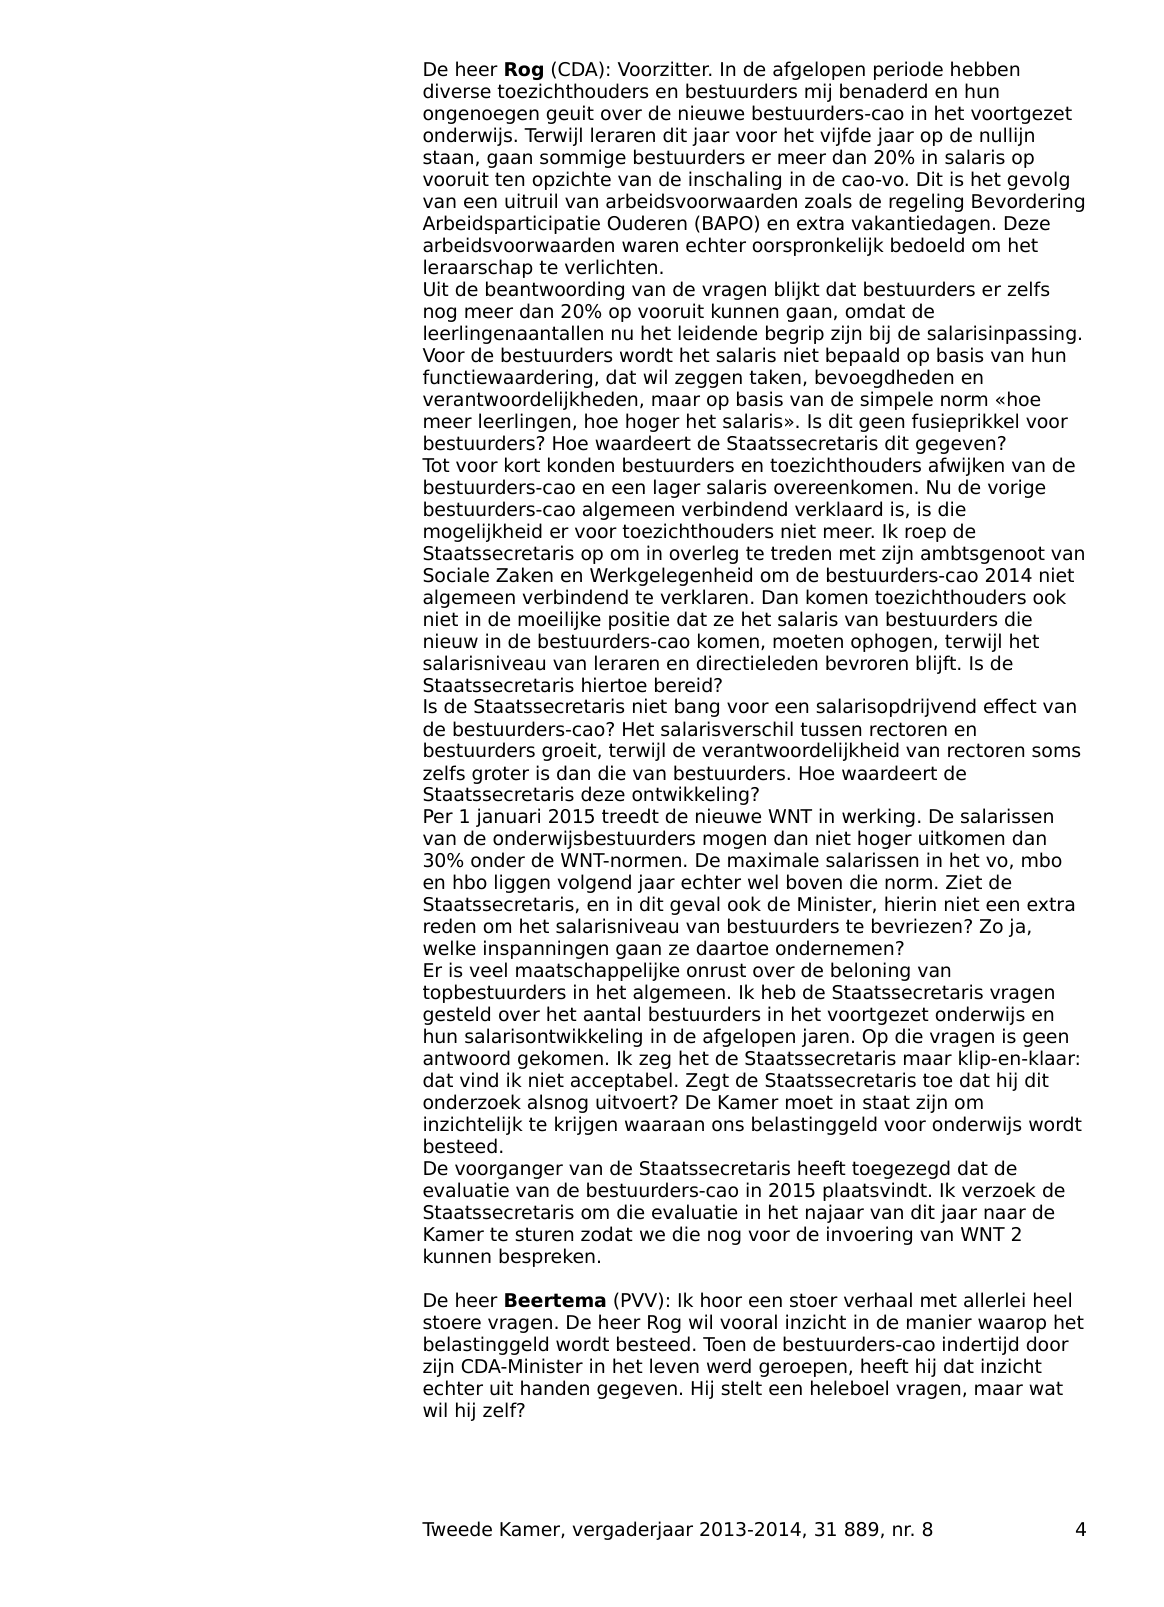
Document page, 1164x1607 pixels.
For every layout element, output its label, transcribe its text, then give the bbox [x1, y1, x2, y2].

text Per 1 januari 2015 treedt de nieuwe WNT in werking. De salarissen van de onderwijsbestuurders mogen dan niet hoger uitkomen dan 30% onder de WNT-normen. De maximale salarissen in het vo, mbo en hbo liggen volgend jaar echter wel boven die norm. Ziet de Staatssecretaris, en in dit geval ook de Minister, hierin niet een extra reden om het salarisniveau van bestuurders te bevriezen? Zo ja, welke inspanningen gaan ze daartoe ondernemen? [422, 806, 1087, 960]
text De heer Rog (CDA): Voorzitter. In de afgelopen periode hebben diverse toezichthouders en bestuurders mij benaderd en hun ongenoegen geuit over de nieuwe bestuurders-cao in het voortgezet onderwijs. Terwijl leraren dit jaar voor het vijfde jaar op de nullijn staan, gaan sommige bestuurders er meer dan 20% in salaris op vooruit ten opzichte van de inschaling in de cao-vo. Dit is het gevolg van een uitruil van arbeidsvoorwaarden zoals de regeling Bevordering Arbeidsparticipatie Ouderen (BAPO) en extra vakantiedagen. Deze arbeidsvoorwaarden waren echter oorspronkelijk bedoeld om het leraarschap te verlichten. [422, 59, 1087, 279]
text Er is veel maatschappelijke onrust over de beloning van topbestuurders in het algemeen. Ik heb de Staatssecretaris vragen gesteld over het aantal bestuurders in het voortgezet onderwijs en hun salarisontwikkeling in de afgelopen jaren. Op die vragen is geen antwoord gekomen. Ik zeg het de Staatssecretaris maar klip-en-klaar: dat vind ik niet acceptabel. Zegt de Staatssecretaris toe dat hij dit onderzoek alsnog uitvoert? De Kamer moet in staat zijn om inzichtelijk te krijgen waaraan ons belastinggeld voor onderwijs wordt besteed. [422, 960, 1087, 1158]
text De heer Beertema (PVV): Ik hoor een stoer verhaal met allerlei heel stoere vragen. De heer Rog wil vooral inzicht in de manier waarop het belastinggeld wordt besteed. Toen de bestuurders-cao indertijd door zijn CDA-Minister in het leven werd geroepen, heeft hij dat inzicht echter uit handen gegeven. Hij stelt een heleboel vragen, maar wat wil hij zelf? [422, 1290, 1087, 1422]
text Uit de beantwoording van de vragen blijkt dat bestuurders er zelfs nog meer dan 20% op vooruit kunnen gaan, omdat de leerlingenaantallen nu het leidende begrip zijn bij de salarisinpassing. Voor de bestuurders wordt het salaris niet bepaald op basis van hun functiewaardering, dat wil zeggen taken, bevoegdheden en verantwoordelijkheden, maar op basis van de simpele norm «hoe meer leerlingen, hoe hoger het salaris». Is dit geen fusieprikkel voor bestuurders? Hoe waardeert de Staatssecretaris dit gegeven? [422, 279, 1087, 455]
text De voorganger van de Staatssecretaris heeft toegezegd dat de evaluatie van de bestuurders-cao in 2015 plaatsvindt. Ik verzoek de Staatssecretaris om die evaluatie in het najaar van dit jaar naar de Kamer te sturen zodat we die nog voor de invoering van WNT 2 kunnen bespreken. [422, 1158, 1087, 1268]
text Is de Staatssecretaris niet bang voor een salarisopdrijvend effect van de bestuurders-cao? Het salarisverschil tussen rectoren en bestuurders groeit, terwijl de verantwoordelijkheid van rectoren soms zelfs groter is dan die van bestuurders. Hoe waardeert de Staatssecretaris deze ontwikkeling? [422, 696, 1087, 806]
text Tot voor kort konden bestuurders en toezichthouders afwijken van de bestuurders-cao en een lager salaris overeenkomen. Nu de vorige bestuurders-cao algemeen verbindend verklaard is, is die mogelijkheid er voor toezichthouders niet meer. Ik roep de Staatssecretaris op om in overleg te treden met zijn ambtsgenoot van Sociale Zaken en Werkgelegenheid om de bestuurders-cao 2014 niet algemeen verbindend te verklaren. Dan komen toezichthouders ook niet in de moeilijke positie dat ze het salaris van bestuurders die nieuw in de bestuurders-cao komen, moeten ophogen, terwijl het salarisniveau van leraren en directieleden bevroren blijft. Is de Staatssecretaris hiertoe bereid? [422, 455, 1087, 696]
